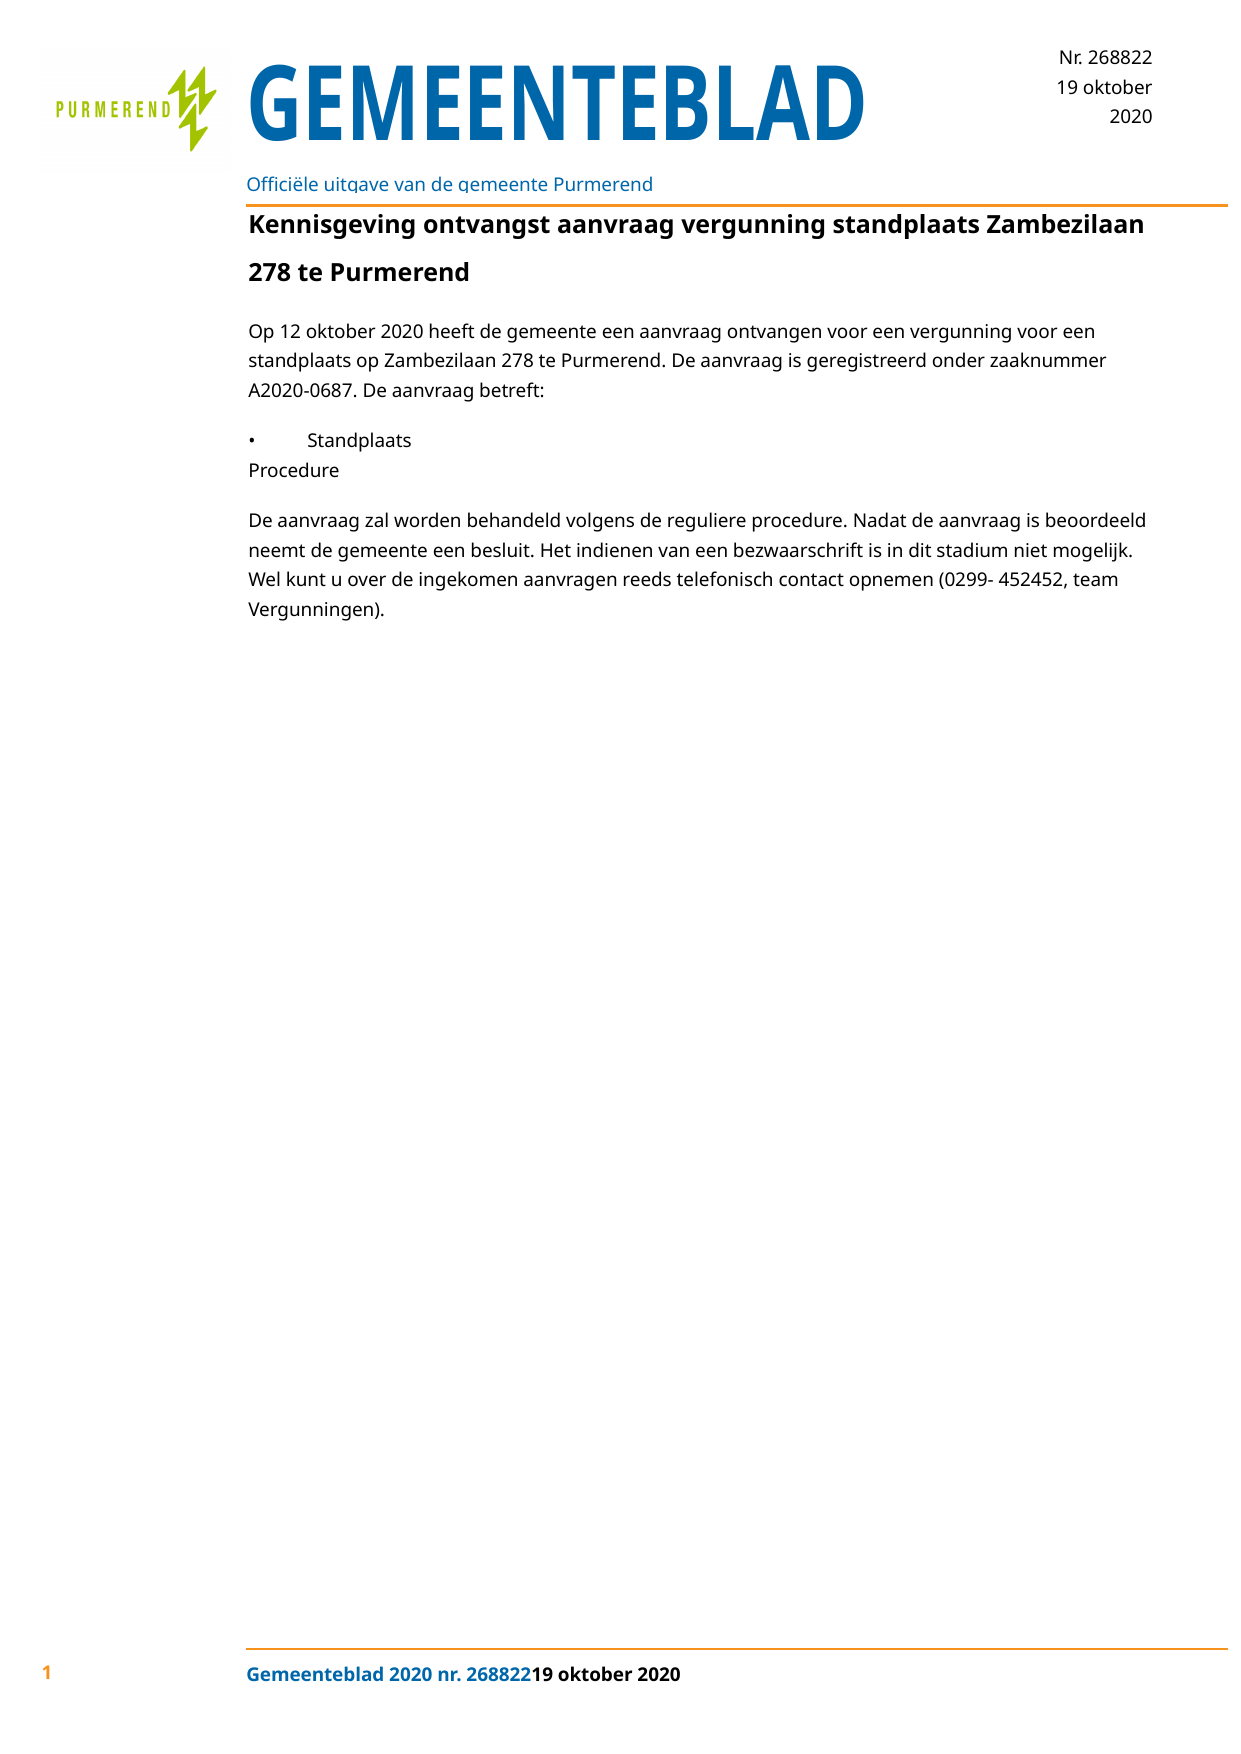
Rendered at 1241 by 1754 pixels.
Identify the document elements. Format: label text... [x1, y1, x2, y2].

text De aanvraag zal worden behandeld volgens de reguliere procedure. Nadat de aanvraag is beoordeeld neemt de gemeente een besluit. Het indienen van een bezwaarschrift is in dit stadium niet mogelijk. Wel kunt u over de ingekomen aanvragen reeds telefonisch contact opnemen (0299- 452452, team Vergunningen). [248, 507, 1152, 622]
text Op 12 oktober 2020 heeft de gemeente een aanvraag ontvangen voor een vergunning voor een standplaats op Zambezilaan 278 te Purmerend. De aanvraag is geregistreerd onder zaaknummer A2020-0687. De aanvraag betreft: [248, 318, 1152, 403]
list Standplaats [248, 427, 1152, 453]
picture [41, 47, 231, 172]
text Kennisgeving ontvangst aanvraag vergunning standplaats Zambezilaan 278 te Purmerend [248, 207, 1152, 288]
text Procedure [248, 457, 1152, 483]
